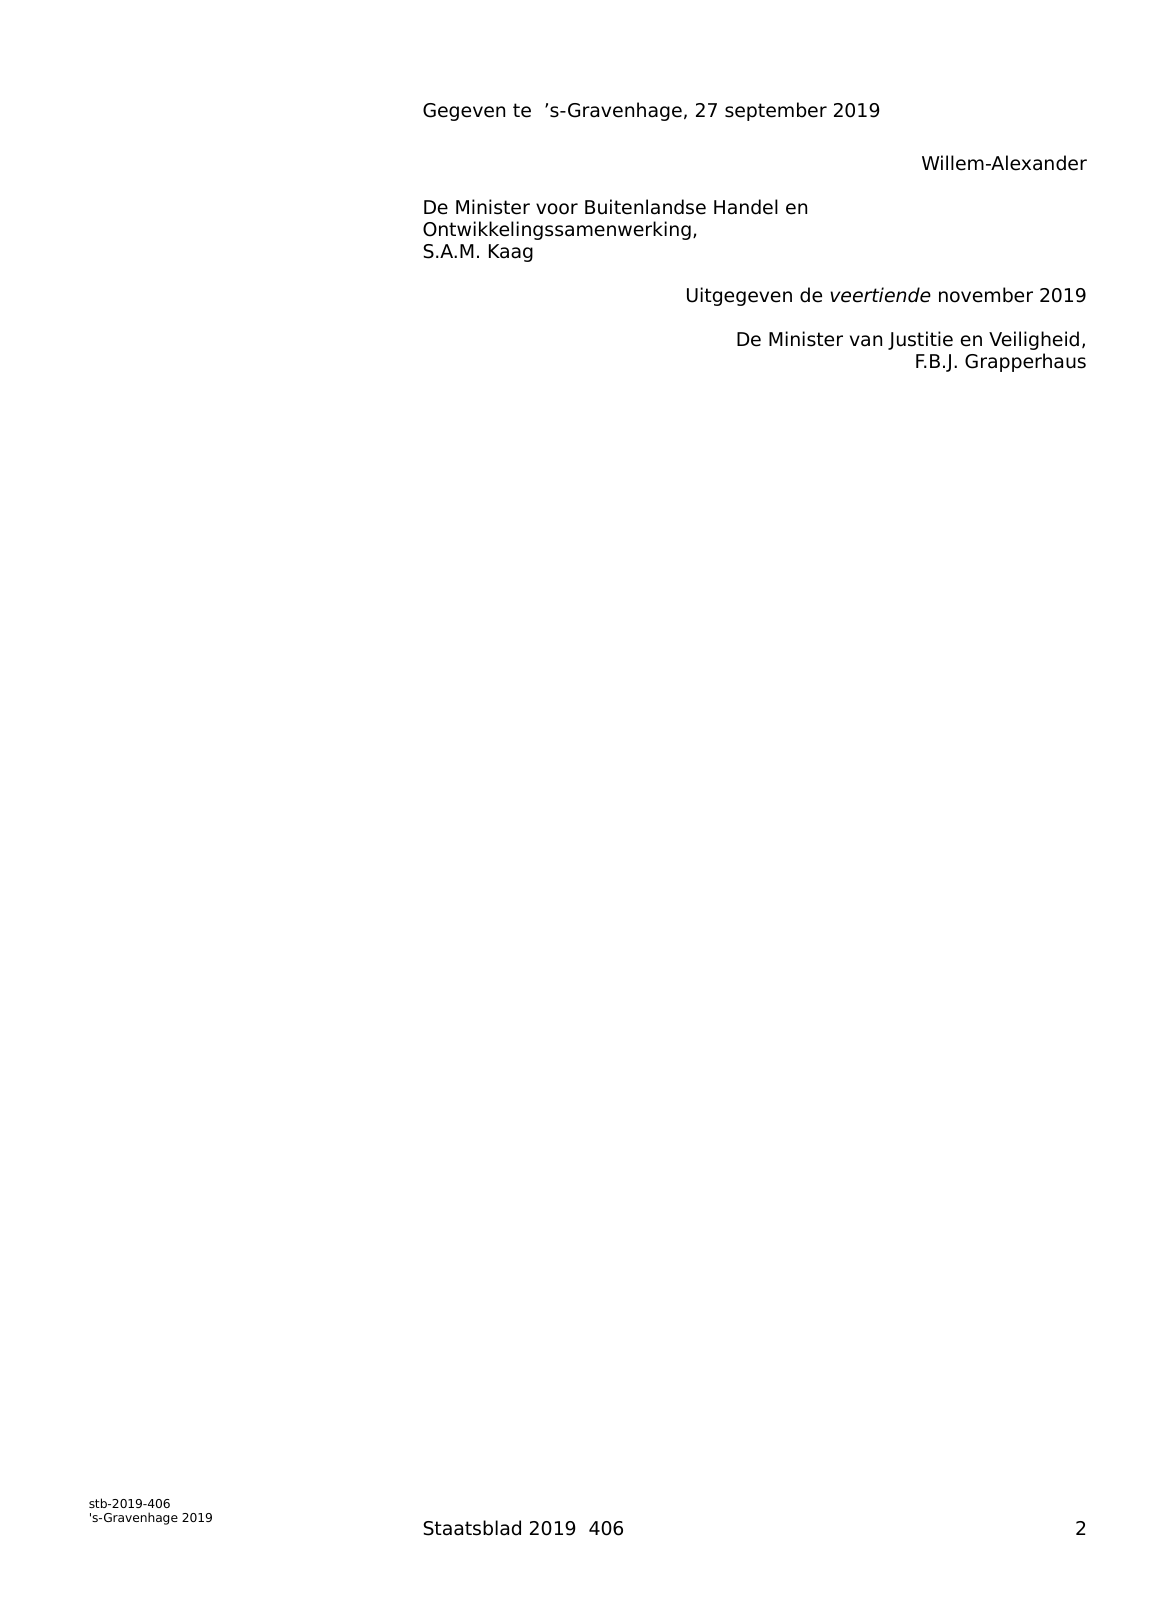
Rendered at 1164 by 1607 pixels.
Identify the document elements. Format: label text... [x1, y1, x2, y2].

text stb-2019-406 [88, 1497, 323, 1511]
text Gegeven te ’s-Gravenhage, 27 september 2019 [422, 100, 1087, 122]
text Willem-Alexander [422, 152, 1087, 174]
text De Minister voor Buitenlandse Handel en Ontwikkelingssamenwerking, S.A.M. Kaag [422, 197, 1087, 262]
text 's-Gravenhage 2019 [88, 1511, 323, 1525]
text De Minister van Justitie en Veiligheid, F.B.J. Grapperhaus [422, 329, 1087, 373]
text Uitgegeven de veertiende november 2019 [422, 285, 1087, 307]
